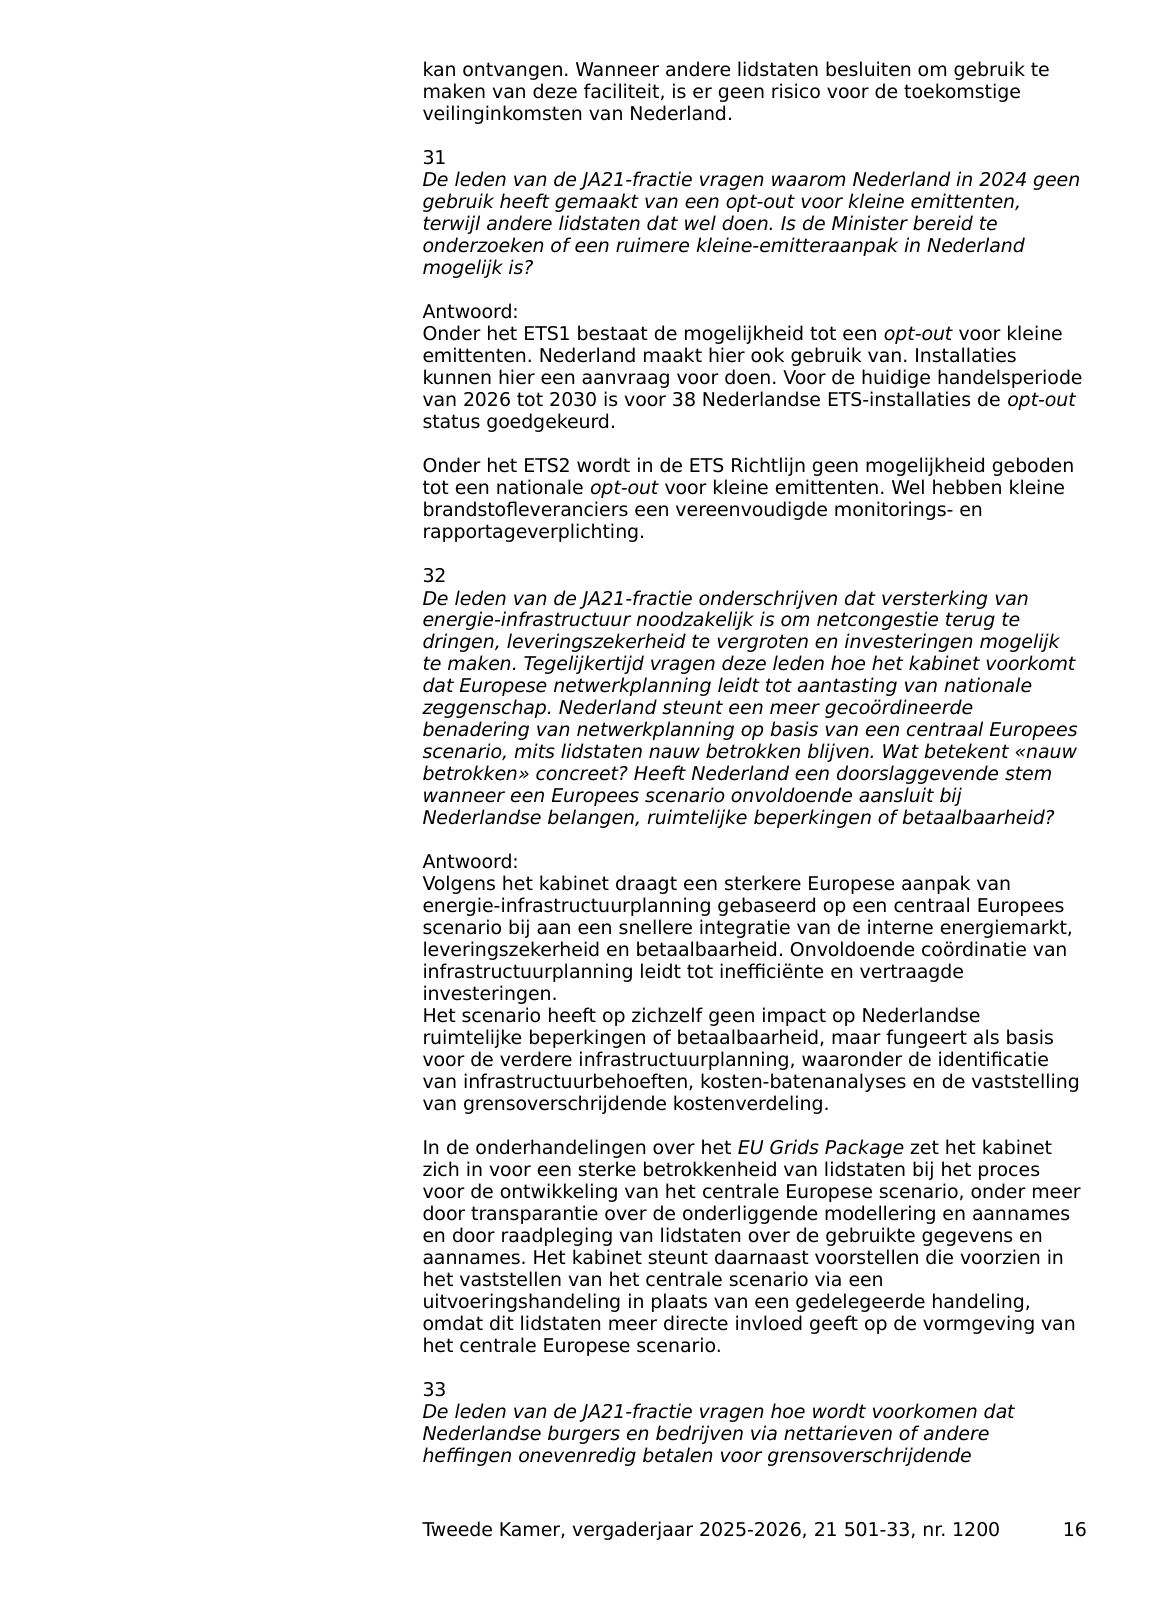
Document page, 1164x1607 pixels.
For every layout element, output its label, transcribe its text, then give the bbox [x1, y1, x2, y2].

text Antwoord: [422, 851, 1087, 873]
text Onder het ETS2 wordt in de ETS Richtlijn geen mogelijkheid geboden tot een nationale opt-out voor kleine emittenten. Wel hebben kleine brandstofleveranciers een vereenvoudigde monitorings- en rapportageverplichting. [422, 455, 1087, 543]
text 33 [422, 1379, 1087, 1401]
text Antwoord: [422, 301, 1087, 323]
text 31 [422, 147, 1087, 169]
text De leden van de JA21-fractie vragen waarom Nederland in 2024 geen gebruik heeft gemaakt van een opt-out voor kleine emittenten, terwijl andere lidstaten dat wel doen. Is de Minister bereid te onderzoeken of een ruimere kleine-emitteraanpak in Nederland mogelijk is? [422, 169, 1087, 279]
text De leden van de JA21-fractie onderschrijven dat versterking van energie-infrastructuur noodzakelijk is om netcongestie terug te dringen, leveringszekerheid te vergroten en investeringen mogelijk te maken. Tegelijkertijd vragen deze leden hoe het kabinet voorkomt dat Europese netwerkplanning leidt tot aantasting van nationale zeggenschap. Nederland steunt een meer gecoördineerde benadering van netwerkplanning op basis van een centraal Europees scenario, mits lidstaten nauw betrokken blijven. Wat betekent «nauw betrokken» concreet? Heeft Nederland een doorslaggevende stem wanneer een Europees scenario onvoldoende aansluit bij Nederlandse belangen, ruimtelijke beperkingen of betaalbaarheid? [422, 587, 1087, 829]
text Het scenario heeft op zichzelf geen impact op Nederlandse ruimtelijke beperkingen of betaalbaarheid, maar fungeert als basis voor de verdere infrastructuurplanning, waaronder de identificatie van infrastructuurbehoeften, kosten-batenanalyses en de vaststelling van grensoverschrijdende kostenverdeling. [422, 1005, 1087, 1115]
text Volgens het kabinet draagt een sterkere Europese aanpak van energie-infrastructuurplanning gebaseerd op een centraal Europees scenario bij aan een snellere integratie van de interne energiemarkt, leveringszekerheid en betaalbaarheid. Onvoldoende coördinatie van infrastructuurplanning leidt tot inefficiënte en vertraagde investeringen. [422, 873, 1087, 1005]
text kan ontvangen. Wanneer andere lidstaten besluiten om gebruik te maken van deze faciliteit, is er geen risico voor de toekomstige veilinginkomsten van Nederland. [422, 59, 1087, 125]
text 32 [422, 565, 1087, 587]
text Onder het ETS1 bestaat de mogelijkheid tot een opt-out voor kleine emittenten. Nederland maakt hier ook gebruik van. Installaties kunnen hier een aanvraag voor doen. Voor de huidige handelsperiode van 2026 tot 2030 is voor 38 Nederlandse ETS-installaties de opt-out status goedgekeurd. [422, 323, 1087, 433]
text De leden van de JA21-fractie vragen hoe wordt voorkomen dat Nederlandse burgers en bedrijven via nettarieven of andere heffingen onevenredig betalen voor grensoverschrijdende [422, 1401, 1087, 1467]
text In de onderhandelingen over het EU Grids Package zet het kabinet zich in voor een sterke betrokkenheid van lidstaten bij het proces voor de ontwikkeling van het centrale Europese scenario, onder meer door transparantie over de onderliggende modellering en aannames en door raadpleging van lidstaten over de gebruikte gegevens en aannames. Het kabinet steunt daarnaast voorstellen die voorzien in het vaststellen van het centrale scenario via een uitvoeringshandeling in plaats van een gedelegeerde handeling, omdat dit lidstaten meer directe invloed geeft op de vormgeving van het centrale Europese scenario. [422, 1137, 1087, 1357]
